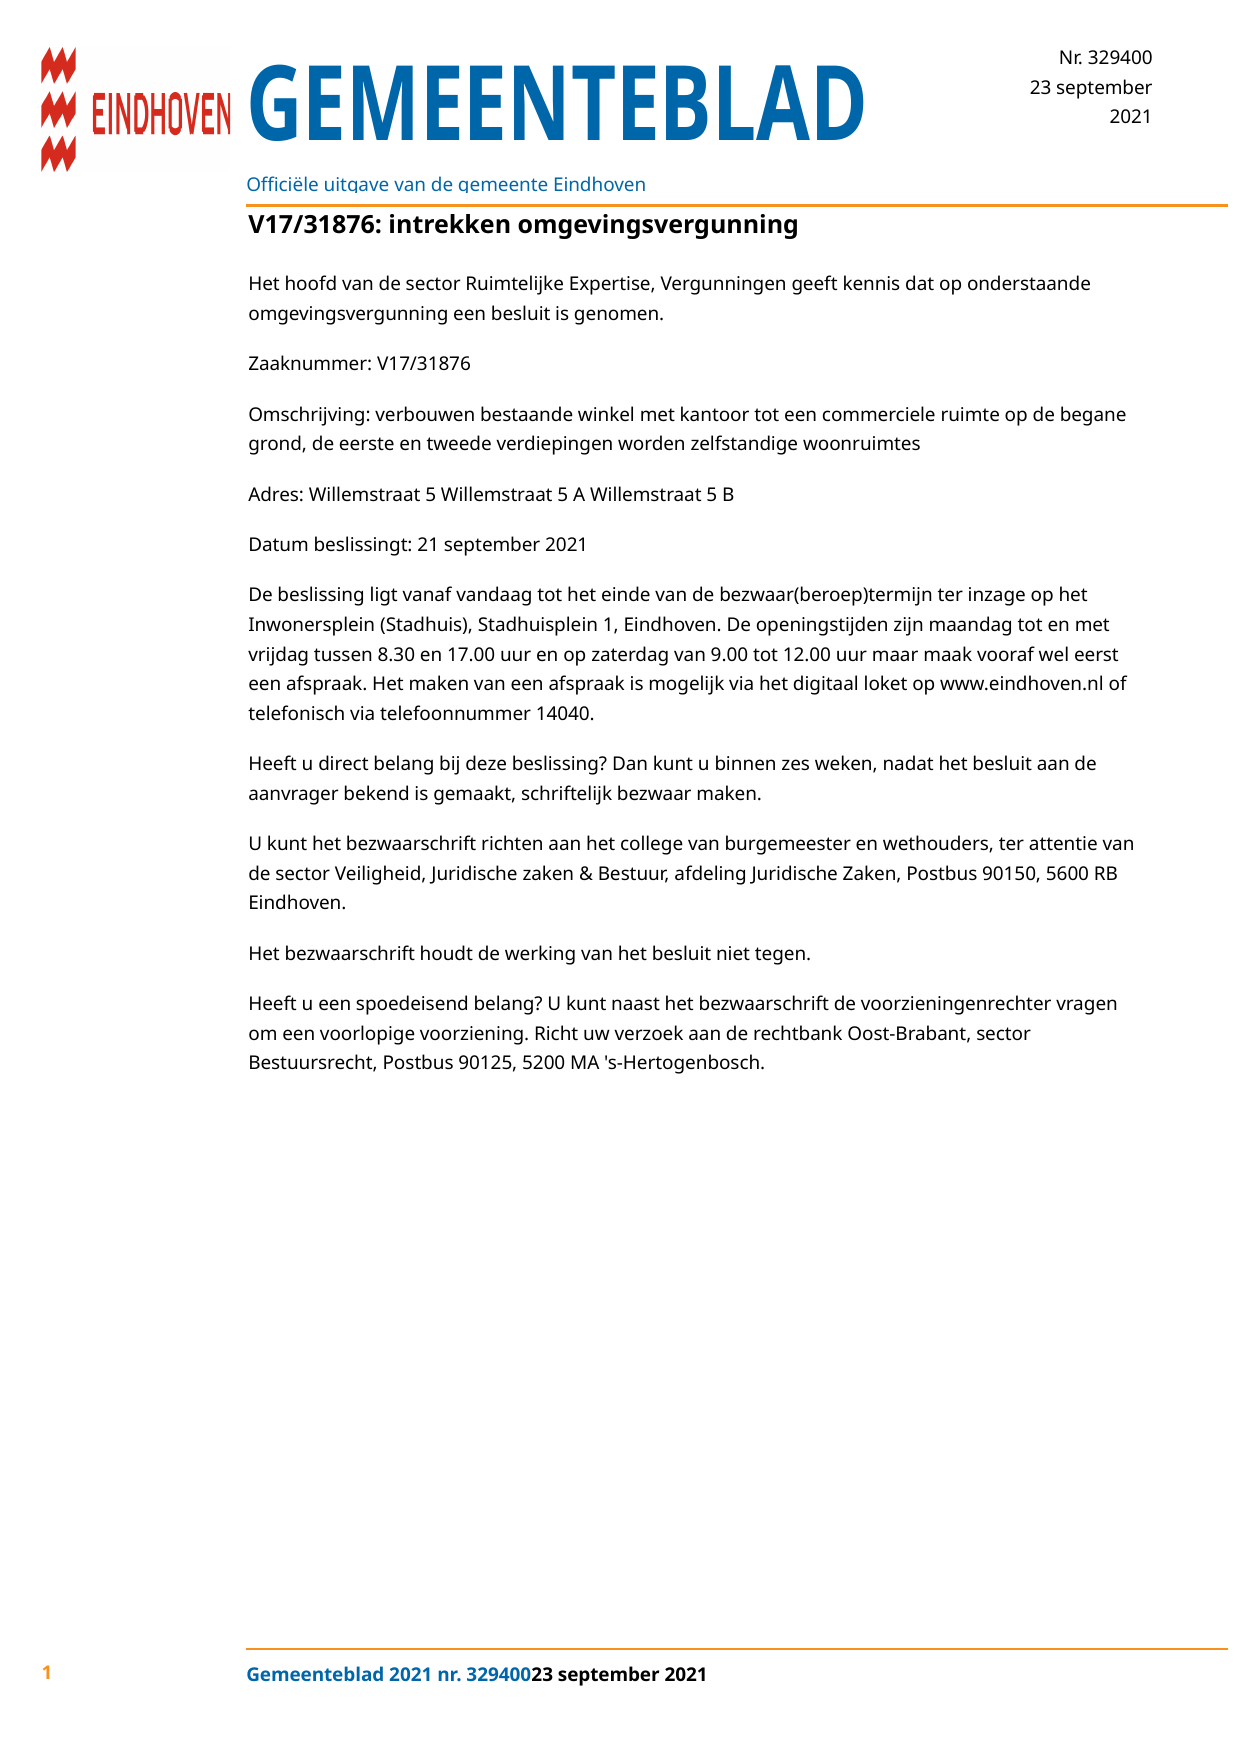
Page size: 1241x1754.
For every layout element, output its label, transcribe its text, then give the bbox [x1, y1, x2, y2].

text Datum beslissingt: 21 september 2021 [248, 531, 1152, 557]
text Zaaknummer: V17/31876 [248, 350, 1152, 376]
text Adres: Willemstraat 5 Willemstraat 5 A Willemstraat 5 B [248, 481, 1152, 506]
text U kunt het bezwaarschrift richten aan het college van burgemeester en wethouders, ter attentie van de sector Veiligheid, Juridische zaken & Bestuur, afdeling Juridische Zaken, Postbus 90150, 5600 RB Eindhoven. [248, 830, 1152, 915]
text Het bezwaarschrift houdt de werking van het besluit niet tegen. [248, 940, 1152, 966]
text V17/31876: intrekken omgevingsvergunning [248, 207, 1152, 241]
text Het hoofd van de sector Ruimtelijke Expertise, Vergunningen geeft kennis dat op onderstaande omgevingsvergunning een besluit is genomen. [248, 270, 1152, 326]
text Heeft u een spoedeisend belang? U kunt naast het bezwaarschrift de voorzieningenrechter vragen om een voorlopige voorziening. Richt uw verzoek aan de rechtbank Oost-Brabant, sector Bestuursrecht, Postbus 90125, 5200 MA 's-Hertogenbosch. [248, 990, 1152, 1075]
text Heeft u direct belang bij deze beslissing? Dan kunt u binnen zes weken, nadat het besluit aan de aanvrager bekend is gemaakt, schriftelijk bezwaar maken. [248, 750, 1152, 806]
picture [41, 47, 231, 172]
text De beslissing ligt vanaf vandaag tot het einde van de bezwaar(beroep)termijn ter inzage op het Inwonersplein (Stadhuis), Stadhuisplein 1, Eindhoven. De openingstijden zijn maandag tot en met vrijdag tussen 8.30 en 17.00 uur en op zaterdag van 9.00 tot 12.00 uur maar maak vooraf wel eerst een afspraak. Het maken van een afspraak is mogelijk via het digitaal loket op www.eindhoven.nl of telefonisch via telefoonnummer 14040. [248, 582, 1152, 726]
text Omschrijving: verbouwen bestaande winkel met kantoor tot een commerciele ruimte op de begane grond, de eerste en tweede verdiepingen worden zelfstandige woonruimtes [248, 401, 1152, 456]
